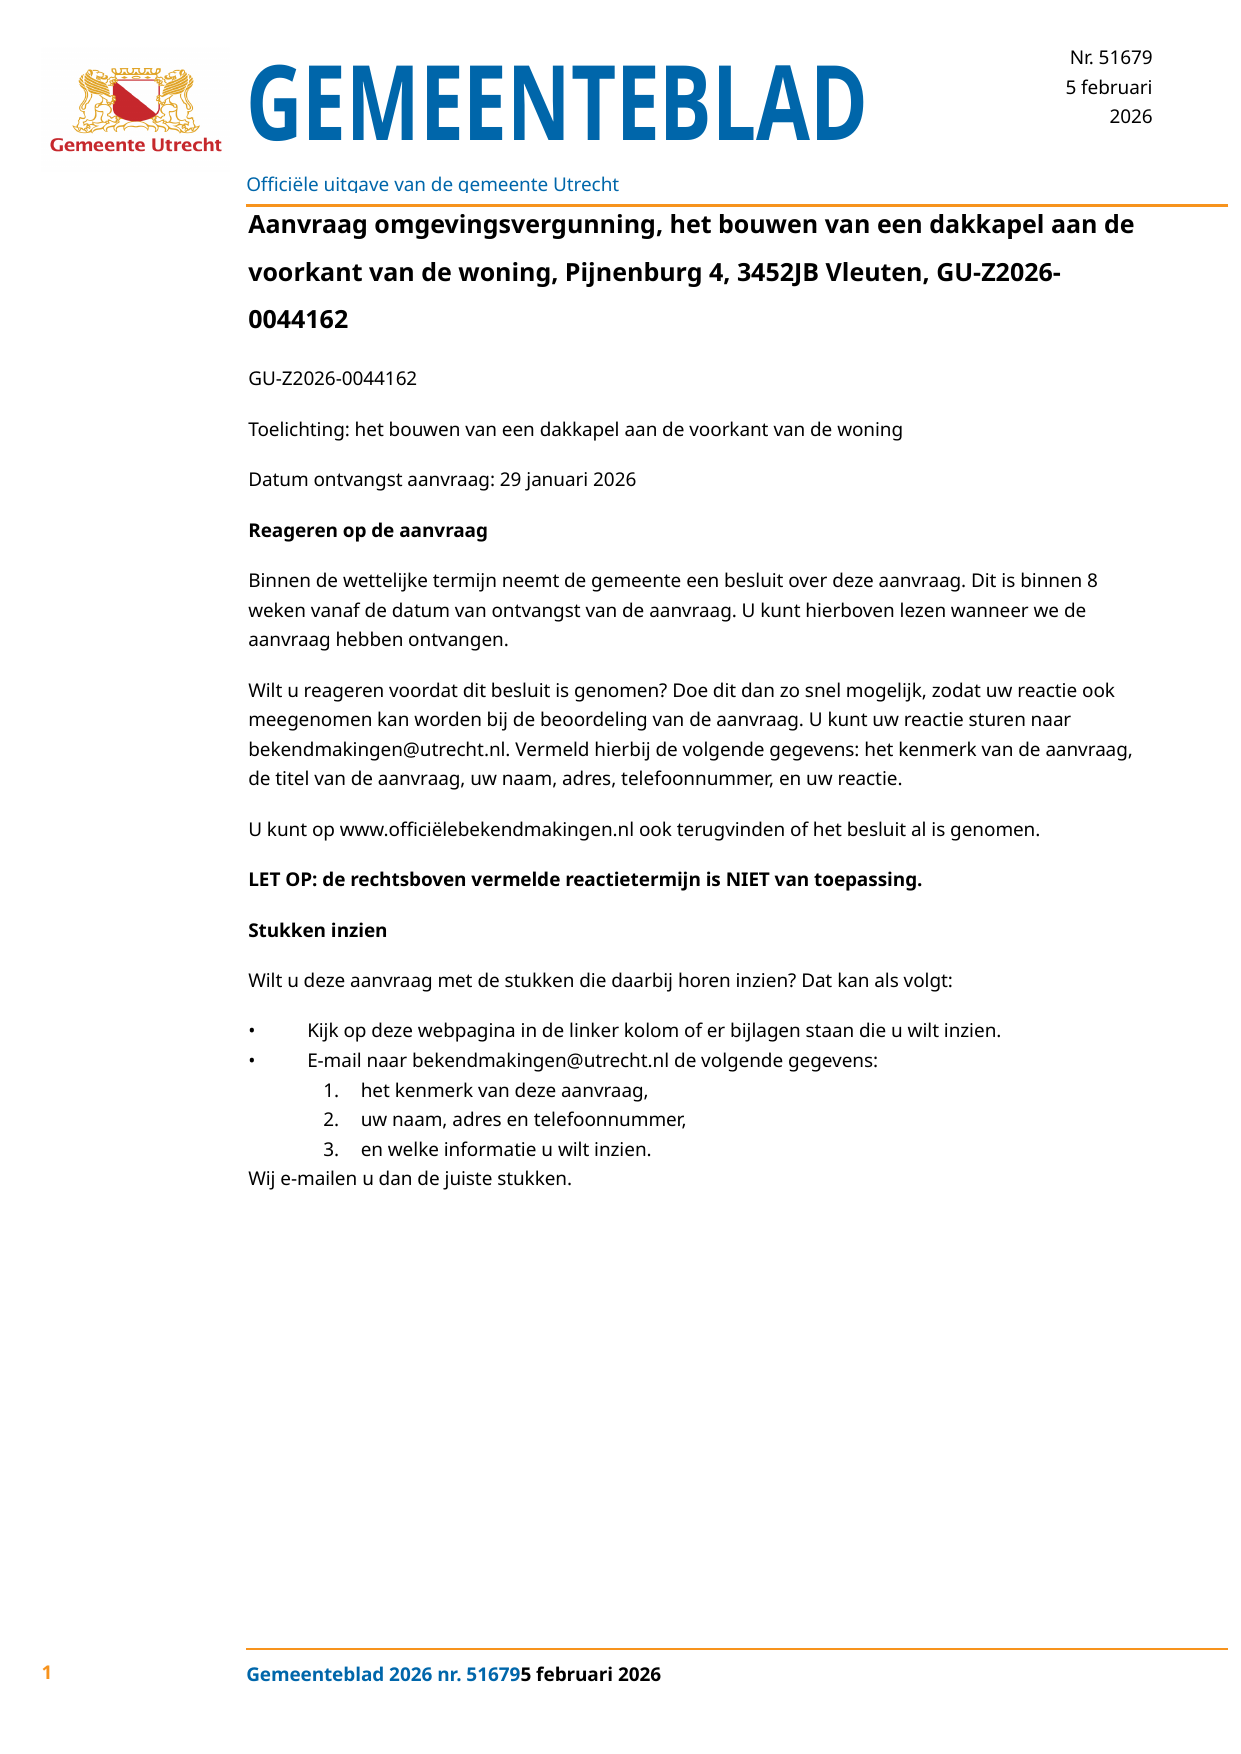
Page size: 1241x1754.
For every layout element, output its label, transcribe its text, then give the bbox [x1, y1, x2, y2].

text Stukken inzien [248, 917, 1152, 942]
list en welke informatie u wilt inzien. [323, 1136, 1152, 1162]
text GU-Z2026-0044162 [248, 366, 1152, 391]
text Datum ontvangst aanvraag: 29 januari 2026 [248, 466, 1152, 492]
list uw naam, adres en telefoonnummer, [323, 1106, 1152, 1132]
text Wilt u reageren voordat dit besluit is genomen? Doe dit dan zo snel mogelijk, zodat uw reactie ook meegenomen kan worden bij de beoordeling van de aanvraag. U kunt uw reactie sturen naar bekendmakingen@utrecht.nl. Vermeld hierbij de volgende gegevens: het kenmerk van de aanvraag, de titel van de aanvraag, uw naam, adres, telefoonnummer, en uw reactie. [248, 677, 1152, 791]
text Wij e-mailen u dan de juiste stukken. [248, 1166, 1152, 1191]
picture [41, 47, 231, 172]
text Aanvraag omgevingsvergunning, het bouwen van een dakkapel aan de voorkant van de woning, Pijnenburg 4, 3452JB Vleuten, GU-Z2026-0044162 [248, 207, 1152, 336]
text Binnen de wettelijke termijn neemt de gemeente een besluit over deze aanvraag. Dit is binnen 8 weken vanaf de datum van ontvangst van de aanvraag. U kunt hierboven lezen wanneer we de aanvraag hebben ontvangen. [248, 567, 1152, 652]
list E-mail naar bekendmakingen@utrecht.nl de volgende gegevens: [248, 1047, 1152, 1073]
text Reageren op de aanvraag [248, 517, 1152, 542]
text Wilt u deze aanvraag met de stukken die daarbij horen inzien? Dat kan als volgt: [248, 967, 1152, 993]
text U kunt op www.officiëlebekendmakingen.nl ook terugvinden of het besluit al is genomen. [248, 816, 1152, 842]
list Kijk op deze webpagina in de linker kolom of er bijlagen staan die u wilt inzien. [248, 1018, 1152, 1043]
list het kenmerk van deze aanvraag, [323, 1077, 1152, 1102]
text LET OP: de rechtsboven vermelde reactietermijn is NIET van toepassing. [248, 866, 1152, 892]
text Toelichting: het bouwen van een dakkapel aan de voorkant van de woning [248, 416, 1152, 442]
